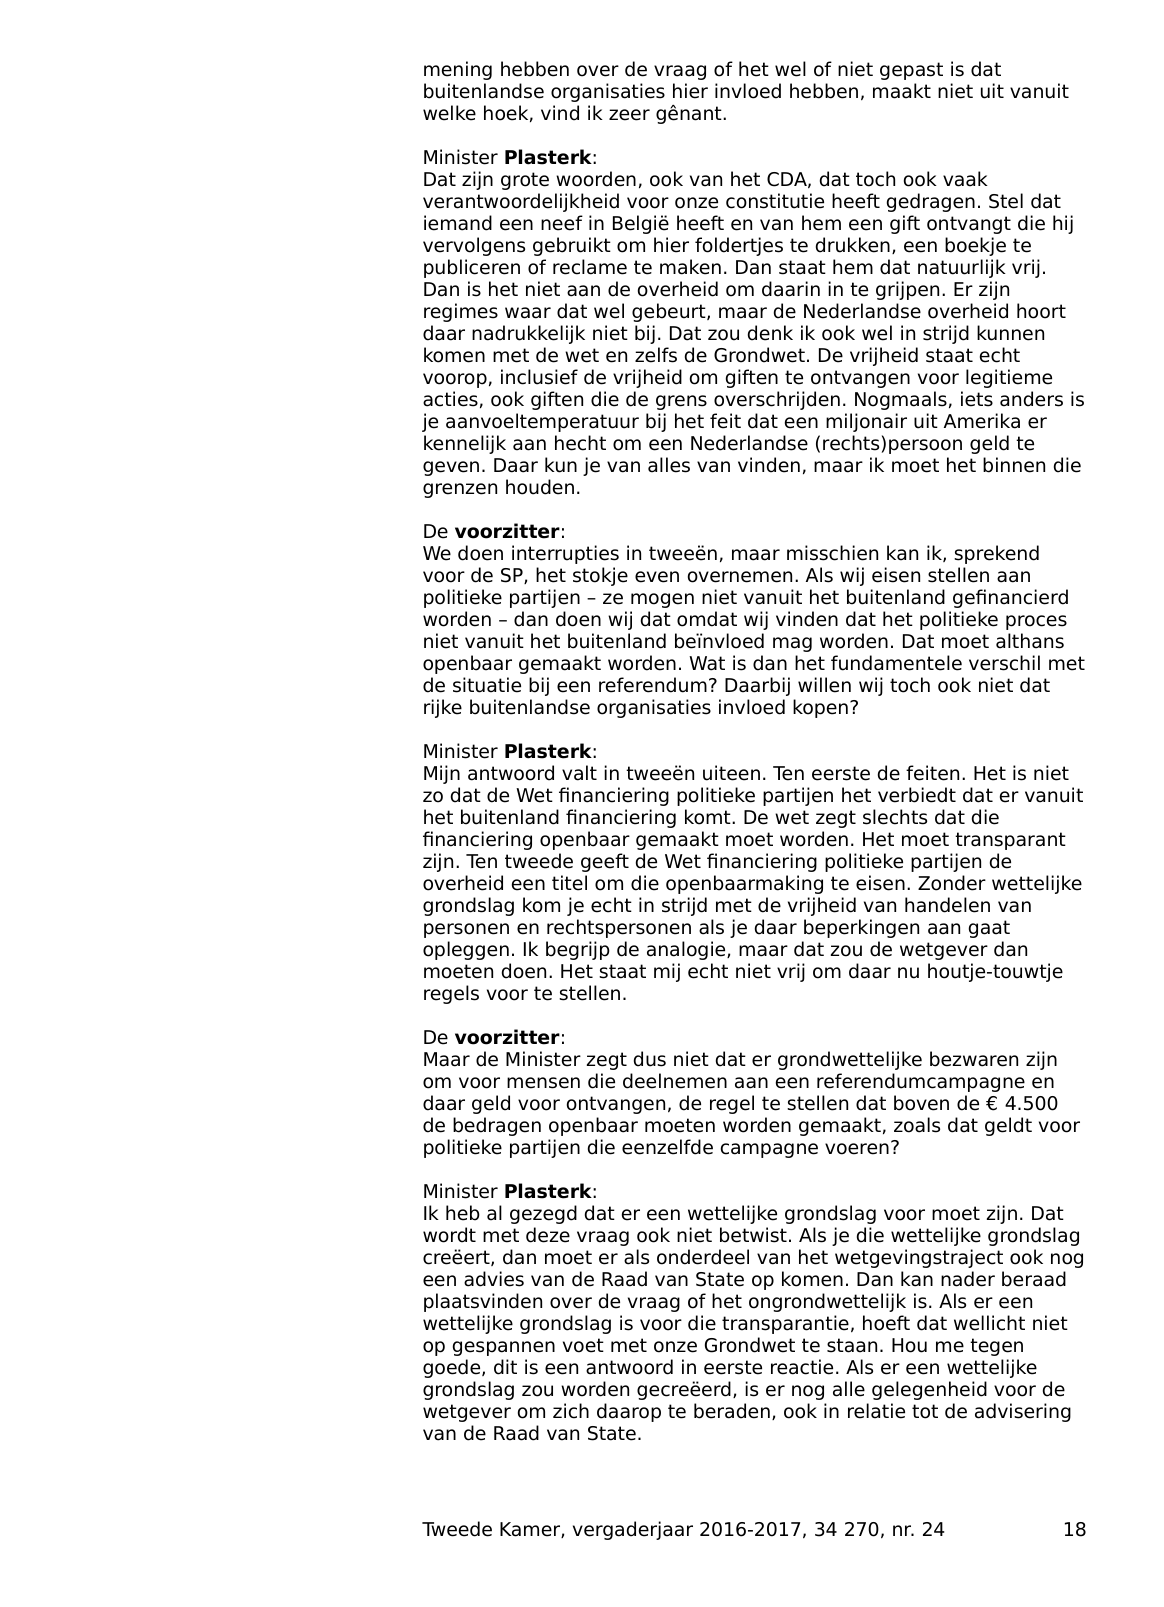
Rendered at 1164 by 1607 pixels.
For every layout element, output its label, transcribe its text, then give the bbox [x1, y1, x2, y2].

text mening hebben over de vraag of het wel of niet gepast is dat buitenlandse organisaties hier invloed hebben, maakt niet uit vanuit welke hoek, vind ik zeer gênant. [422, 59, 1087, 125]
text De voorzitter: [422, 521, 1087, 543]
text We doen interrupties in tweeën, maar misschien kan ik, sprekend voor de SP, het stokje even overnemen. Als wij eisen stellen aan politieke partijen – ze mogen niet vanuit het buitenland gefinancierd worden – dan doen wij dat omdat wij vinden dat het politieke proces niet vanuit het buitenland beïnvloed mag worden. Dat moet althans openbaar gemaakt worden. Wat is dan het fundamentele verschil met de situatie bij een referendum? Daarbij willen wij toch ook niet dat rijke buitenlandse organisaties invloed kopen? [422, 543, 1087, 719]
text Ik heb al gezegd dat er een wettelijke grondslag voor moet zijn. Dat wordt met deze vraag ook niet betwist. Als je die wettelijke grondslag creëert, dan moet er als onderdeel van het wetgevingstraject ook nog een advies van de Raad van State op komen. Dan kan nader beraad plaatsvinden over de vraag of het ongrondwettelijk is. Als er een wettelijke grondslag is voor die transparantie, hoeft dat wellicht niet op gespannen voet met onze Grondwet te staan. Hou me tegen goede, dit is een antwoord in eerste reactie. Als er een wettelijke grondslag zou worden gecreëerd, is er nog alle gelegenheid voor de wetgever om zich daarop te beraden, ook in relatie tot de advisering van de Raad van State. [422, 1203, 1087, 1445]
text Minister Plasterk: [422, 741, 1087, 763]
text Minister Plasterk: [422, 1181, 1087, 1203]
text Maar de Minister zegt dus niet dat er grondwettelijke bezwaren zijn om voor mensen die deelnemen aan een referendumcampagne en daar geld voor ontvangen, de regel te stellen dat boven de € 4.500 de bedragen openbaar moeten worden gemaakt, zoals dat geldt voor politieke partijen die eenzelfde campagne voeren? [422, 1049, 1087, 1159]
text Minister Plasterk: [422, 147, 1087, 169]
text Mijn antwoord valt in tweeën uiteen. Ten eerste de feiten. Het is niet zo dat de Wet financiering politieke partijen het verbiedt dat er vanuit het buitenland financiering komt. De wet zegt slechts dat die financiering openbaar gemaakt moet worden. Het moet transparant zijn. Ten tweede geeft de Wet financiering politieke partijen de overheid een titel om die openbaarmaking te eisen. Zonder wettelijke grondslag kom je echt in strijd met de vrijheid van handelen van personen en rechtspersonen als je daar beperkingen aan gaat opleggen. Ik begrijp de analogie, maar dat zou de wetgever dan moeten doen. Het staat mij echt niet vrij om daar nu houtje-touwtje regels voor te stellen. [422, 763, 1087, 1005]
text Dat zijn grote woorden, ook van het CDA, dat toch ook vaak verantwoordelijkheid voor onze constitutie heeft gedragen. Stel dat iemand een neef in België heeft en van hem een gift ontvangt die hij vervolgens gebruikt om hier foldertjes te drukken, een boekje te publiceren of reclame te maken. Dan staat hem dat natuurlijk vrij. Dan is het niet aan de overheid om daarin in te grijpen. Er zijn regimes waar dat wel gebeurt, maar de Nederlandse overheid hoort daar nadrukkelijk niet bij. Dat zou denk ik ook wel in strijd kunnen komen met de wet en zelfs de Grondwet. De vrijheid staat echt voorop, inclusief de vrijheid om giften te ontvangen voor legitieme acties, ook giften die de grens overschrijden. Nogmaals, iets anders is je aanvoeltemperatuur bij het feit dat een miljonair uit Amerika er kennelijk aan hecht om een Nederlandse (rechts)persoon geld te geven. Daar kun je van alles van vinden, maar ik moet het binnen die grenzen houden. [422, 169, 1087, 499]
text De voorzitter: [422, 1027, 1087, 1049]
